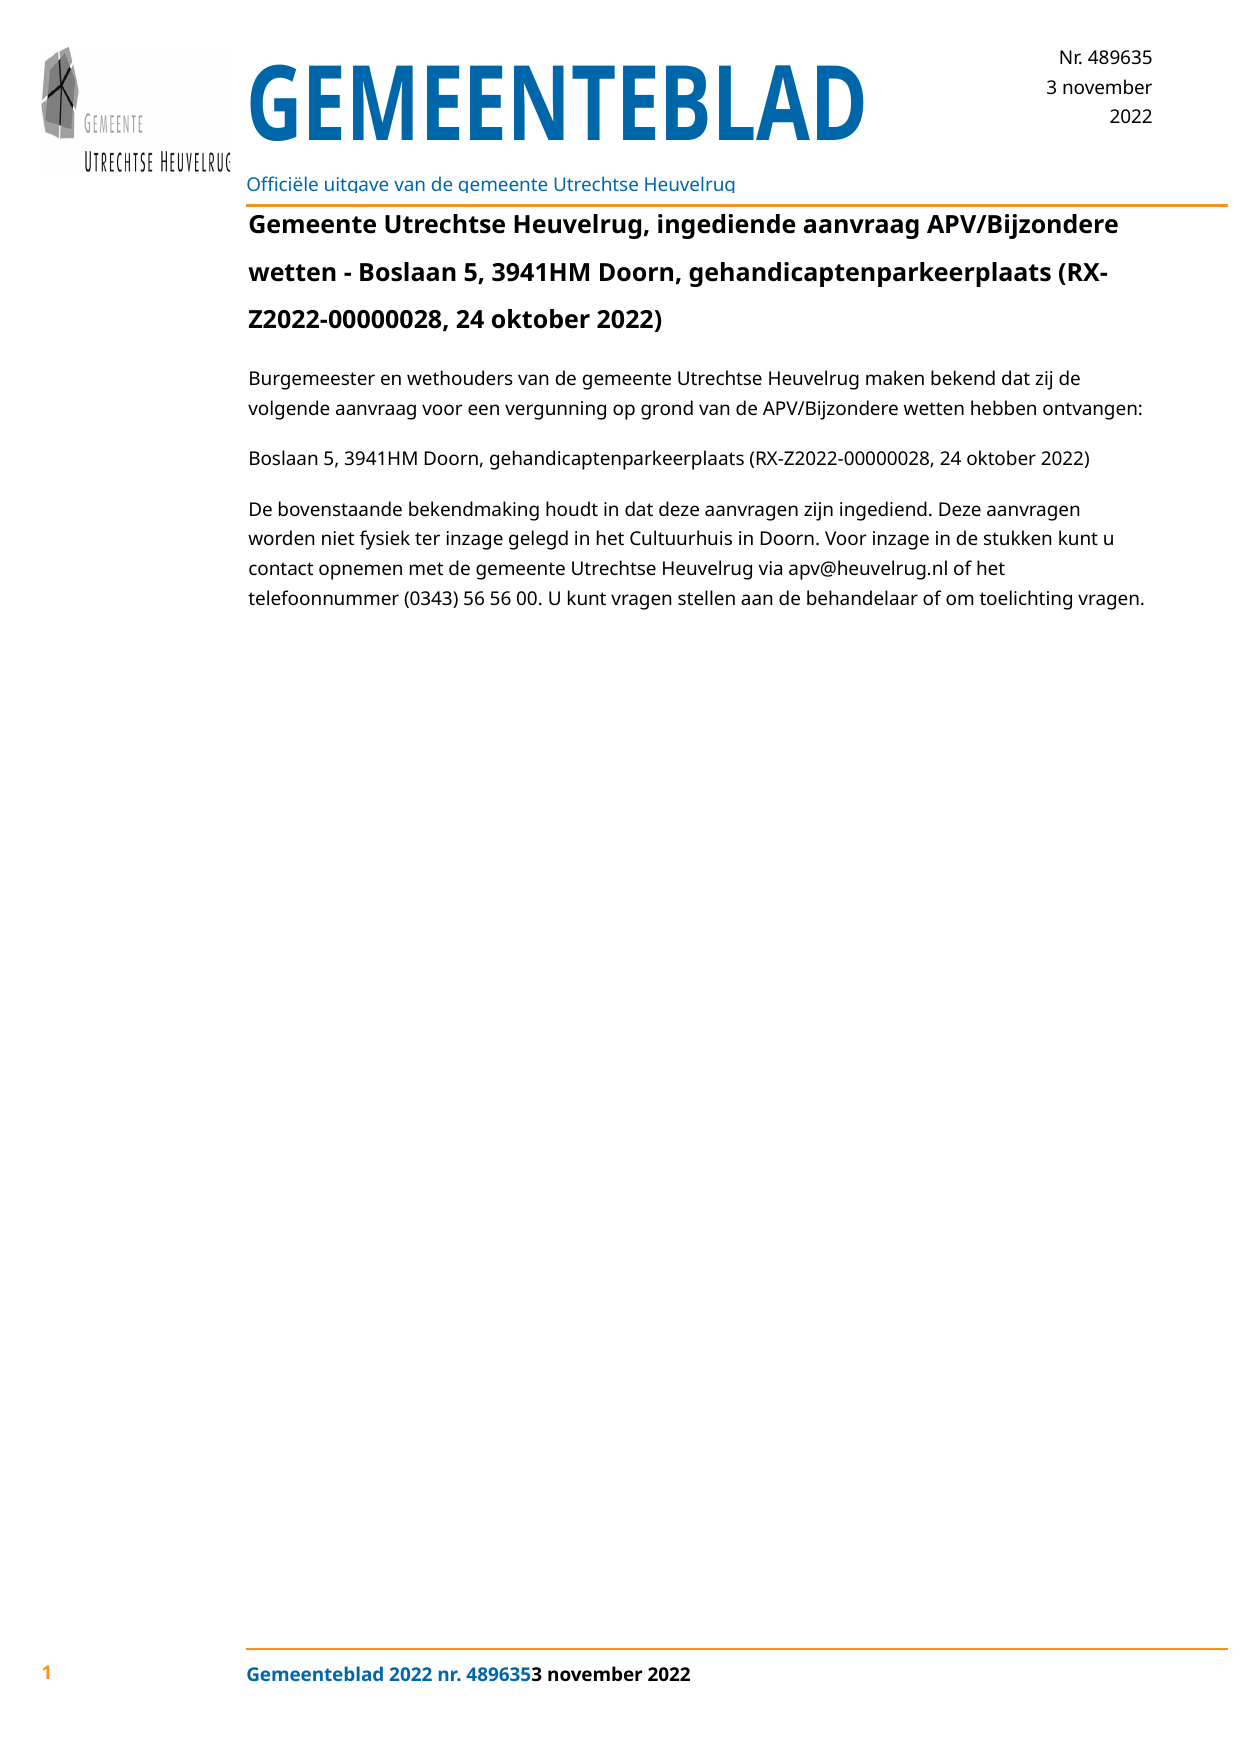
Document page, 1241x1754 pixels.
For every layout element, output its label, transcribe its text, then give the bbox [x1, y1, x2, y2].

text Boslaan 5, 3941HM Doorn, gehandicaptenparkeerplaats (RX-Z2022-00000028, 24 oktober 2022) [248, 446, 1152, 471]
text De bovenstaande bekendmaking houdt in dat deze aanvragen zijn ingediend. Deze aanvragen worden niet fysiek ter inzage gelegd in het Cultuurhuis in Doorn. Voor inzage in de stukken kunt u contact opnemen met de gemeente Utrechtse Heuvelrug via apv@heuvelrug.nl of het telefoonnummer (0343) 56 56 00. U kunt vragen stellen aan de behandelaar of om toelichting vragen. [248, 496, 1152, 610]
picture [41, 47, 231, 172]
text Gemeente Utrechtse Heuvelrug, ingediende aanvraag APV/Bijzondere wetten - Boslaan 5, 3941HM Doorn, gehandicaptenparkeerplaats (RX-Z2022-00000028, 24 oktober 2022) [248, 207, 1152, 336]
text Burgemeester en wethouders van de gemeente Utrechtse Heuvelrug maken bekend dat zij de volgende aanvraag voor een vergunning op grond van de APV/Bijzondere wetten hebben ontvangen: [248, 366, 1152, 421]
